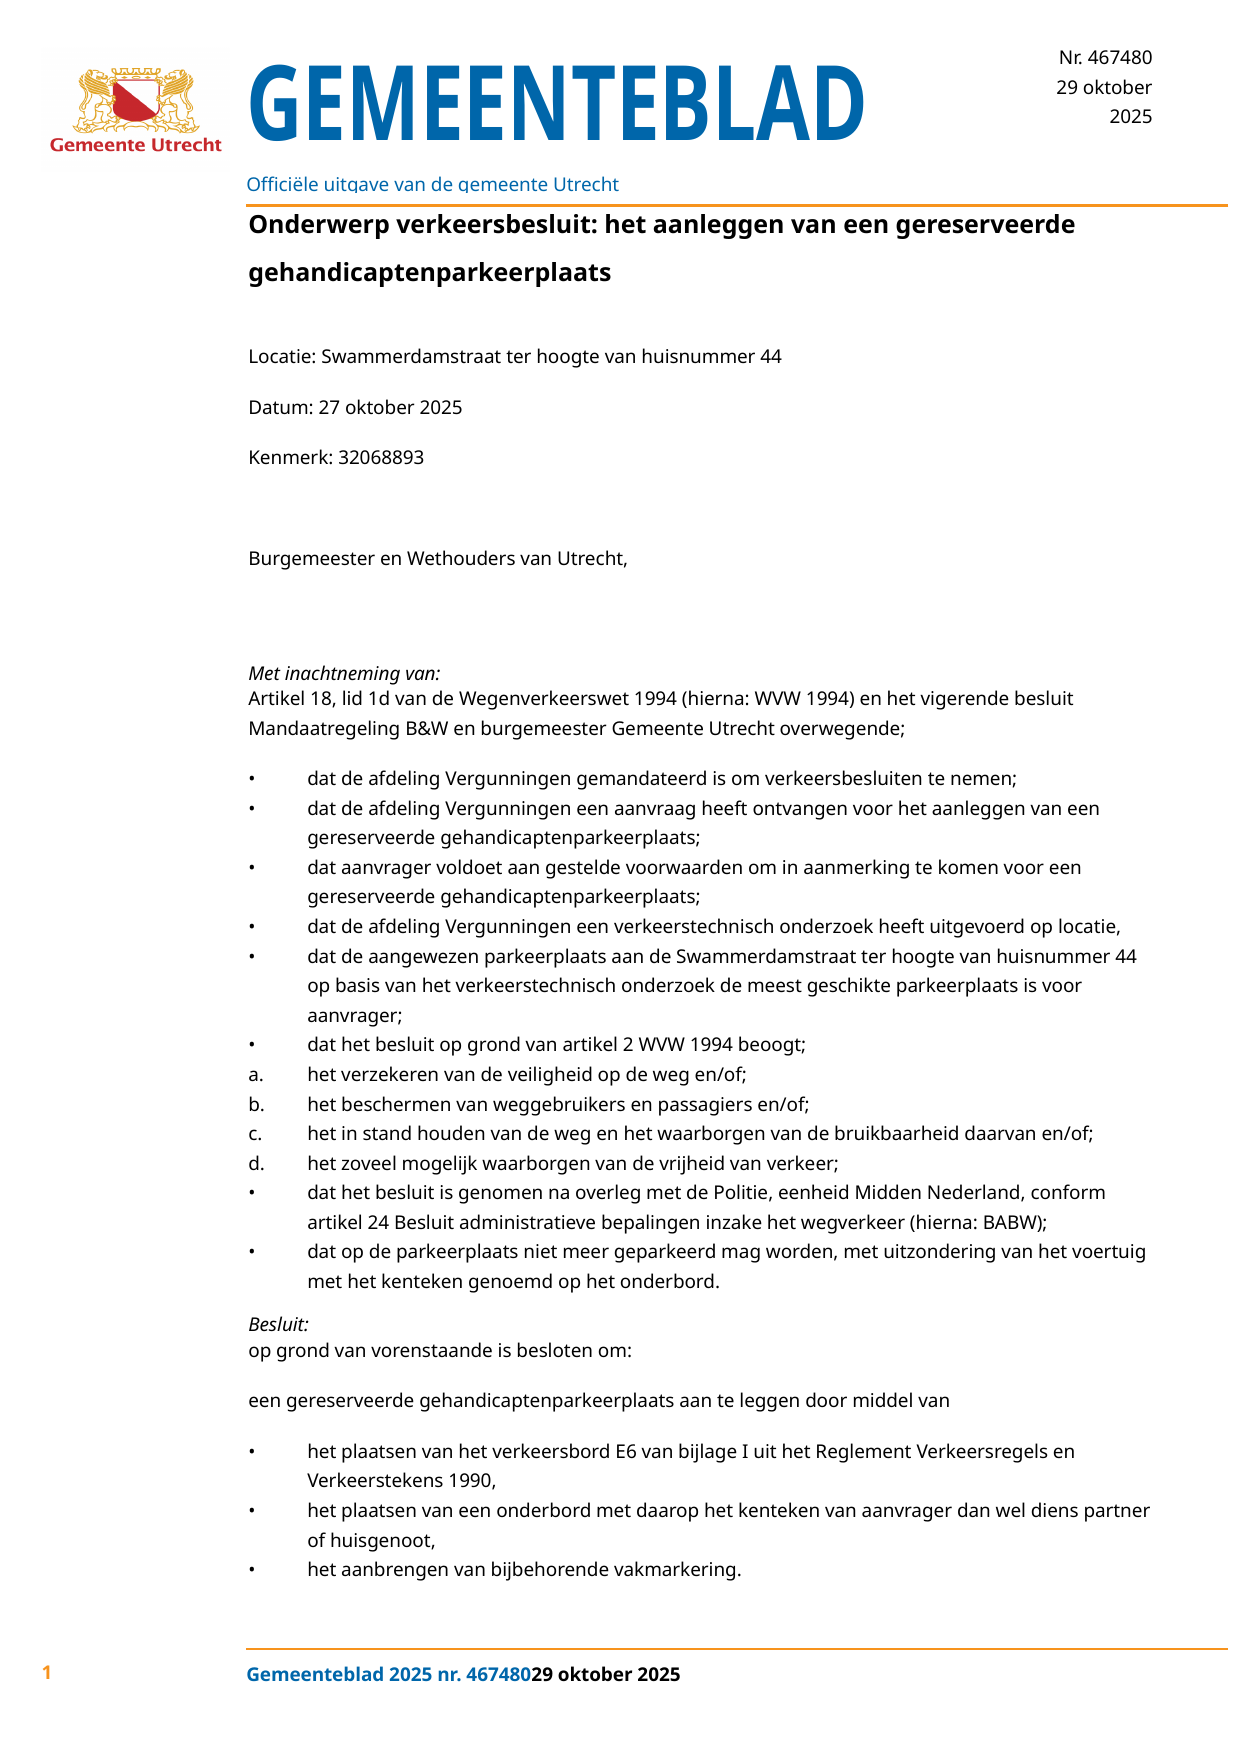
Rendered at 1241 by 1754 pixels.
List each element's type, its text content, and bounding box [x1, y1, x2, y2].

list dat het besluit is genomen na overleg met de Politie, eenheid Midden Nederland, conform artikel 24 Besluit administratieve bepalingen inzake het wegverkeer (hierna: BABW); [248, 1179, 1152, 1235]
list het beschermen van weggebruikers en passagiers en/of; [248, 1091, 1152, 1117]
list dat op de parkeerplaats niet meer geparkeerd mag worden, met uitzondering van het voertuig met het kenteken genoemd op het onderbord. [248, 1239, 1152, 1294]
picture [41, 47, 231, 172]
text Onderwerp verkeersbesluit: het aanleggen van een gereserveerde gehandicaptenparkeerplaats [248, 207, 1152, 288]
text op grond van vorenstaande is besloten om: [248, 1337, 1152, 1363]
list het in stand houden van de weg en het waarborgen van de bruikbaarheid daarvan en/of; [248, 1120, 1152, 1146]
list dat de aangewezen parkeerplaats aan de Swammerdamstraat ter hoogte van huisnummer 44 op basis van het verkeerstechnisch onderzoek de meest geschikte parkeerplaats is voor aanvrager; [248, 943, 1152, 1028]
list het plaatsen van het verkeersbord E6 van bijlage I uit het Reglement Verkeersregels en Verkeerstekens 1990, [248, 1438, 1152, 1493]
list het verzekeren van de veiligheid op de weg en/of; [248, 1061, 1152, 1087]
text Besluit: [248, 1311, 1152, 1337]
list het zoveel mogelijk waarborgen van de vrijheid van verkeer; [248, 1150, 1152, 1176]
list dat de afdeling Vergunningen gemandateerd is om verkeersbesluiten te nemen; [248, 765, 1152, 791]
list dat de afdeling Vergunningen een aanvraag heeft ontvangen voor het aanleggen van een gereserveerde gehandicaptenparkeerplaats; [248, 795, 1152, 850]
list dat het besluit op grond van artikel 2 WVW 1994 beoogt; [248, 1032, 1152, 1057]
text Datum: 27 oktober 2025 [248, 394, 1152, 420]
text Locatie: Swammerdamstraat ter hoogte van huisnummer 44 [248, 344, 1152, 369]
text Artikel 18, lid 1d van de Wegenverkeerswet 1994 (hierna: WVW 1994) en het vigerende besluit Mandaatregeling B&W en burgemeester Gemeente Utrecht overwegende; [248, 685, 1152, 741]
list het plaatsen van een onderbord met daarop het kenteken van aanvrager dan wel diens partner of huisgenoot, [248, 1497, 1152, 1552]
text Met inachtneming van: [248, 660, 1152, 685]
text een gereserveerde gehandicaptenparkeerplaats aan te leggen door middel van [248, 1388, 1152, 1413]
list het aanbrengen van bijbehorende vakmarkering. [248, 1556, 1152, 1582]
text Burgemeester en Wethouders van Utrecht, [248, 545, 1152, 571]
text Kenmerk: 32068893 [248, 444, 1152, 470]
list dat de afdeling Vergunningen een verkeerstechnisch onderzoek heeft uitgevoerd op locatie, [248, 913, 1152, 939]
list dat aanvrager voldoet aan gestelde voorwaarden om in aanmerking te komen voor een gereserveerde gehandicaptenparkeerplaats; [248, 854, 1152, 909]
